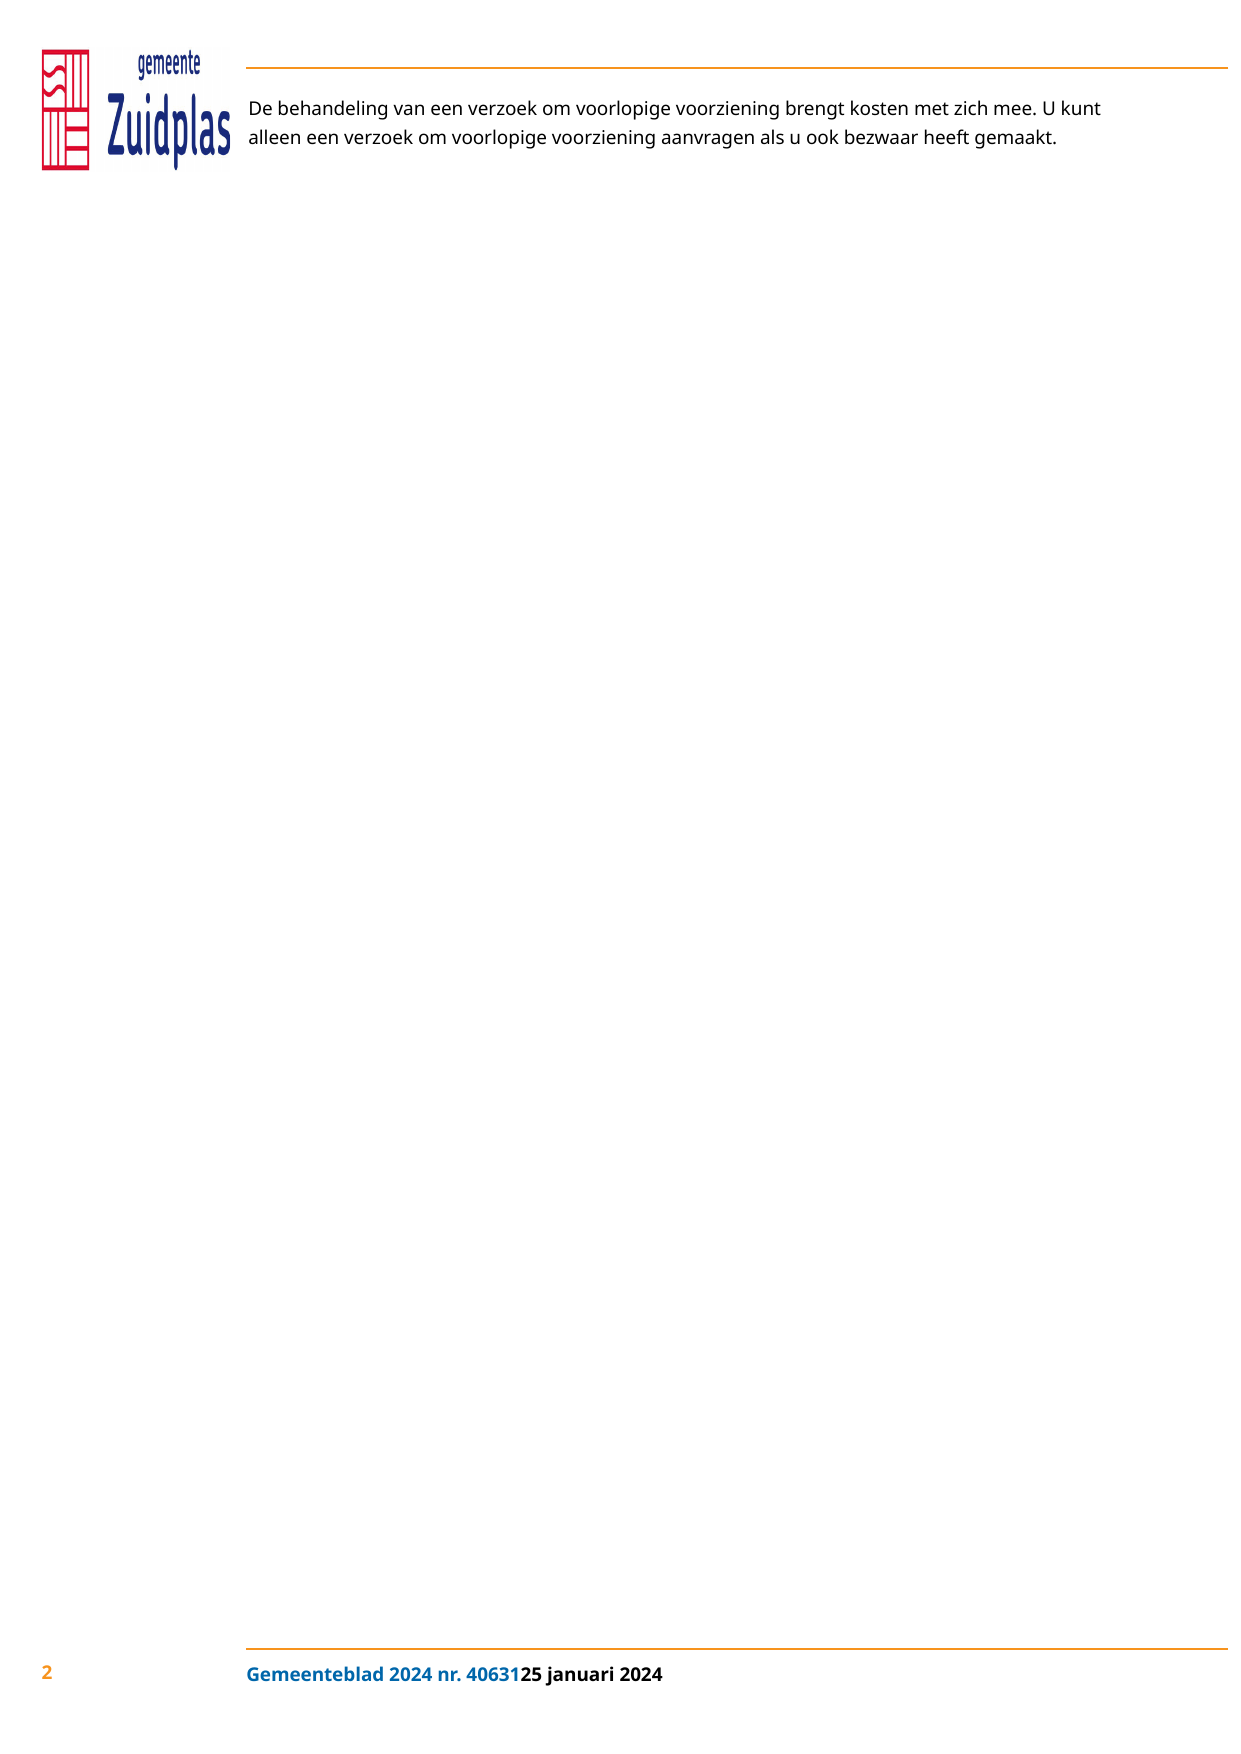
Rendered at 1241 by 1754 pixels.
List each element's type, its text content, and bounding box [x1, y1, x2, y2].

text De behandeling van een verzoek om voorlopige voorziening brengt kosten met zich mee. U kunt alleen een verzoek om voorlopige voorziening aanvragen als u ook bezwaar heeft gemaakt. [248, 95, 1152, 150]
picture [41, 47, 231, 172]
